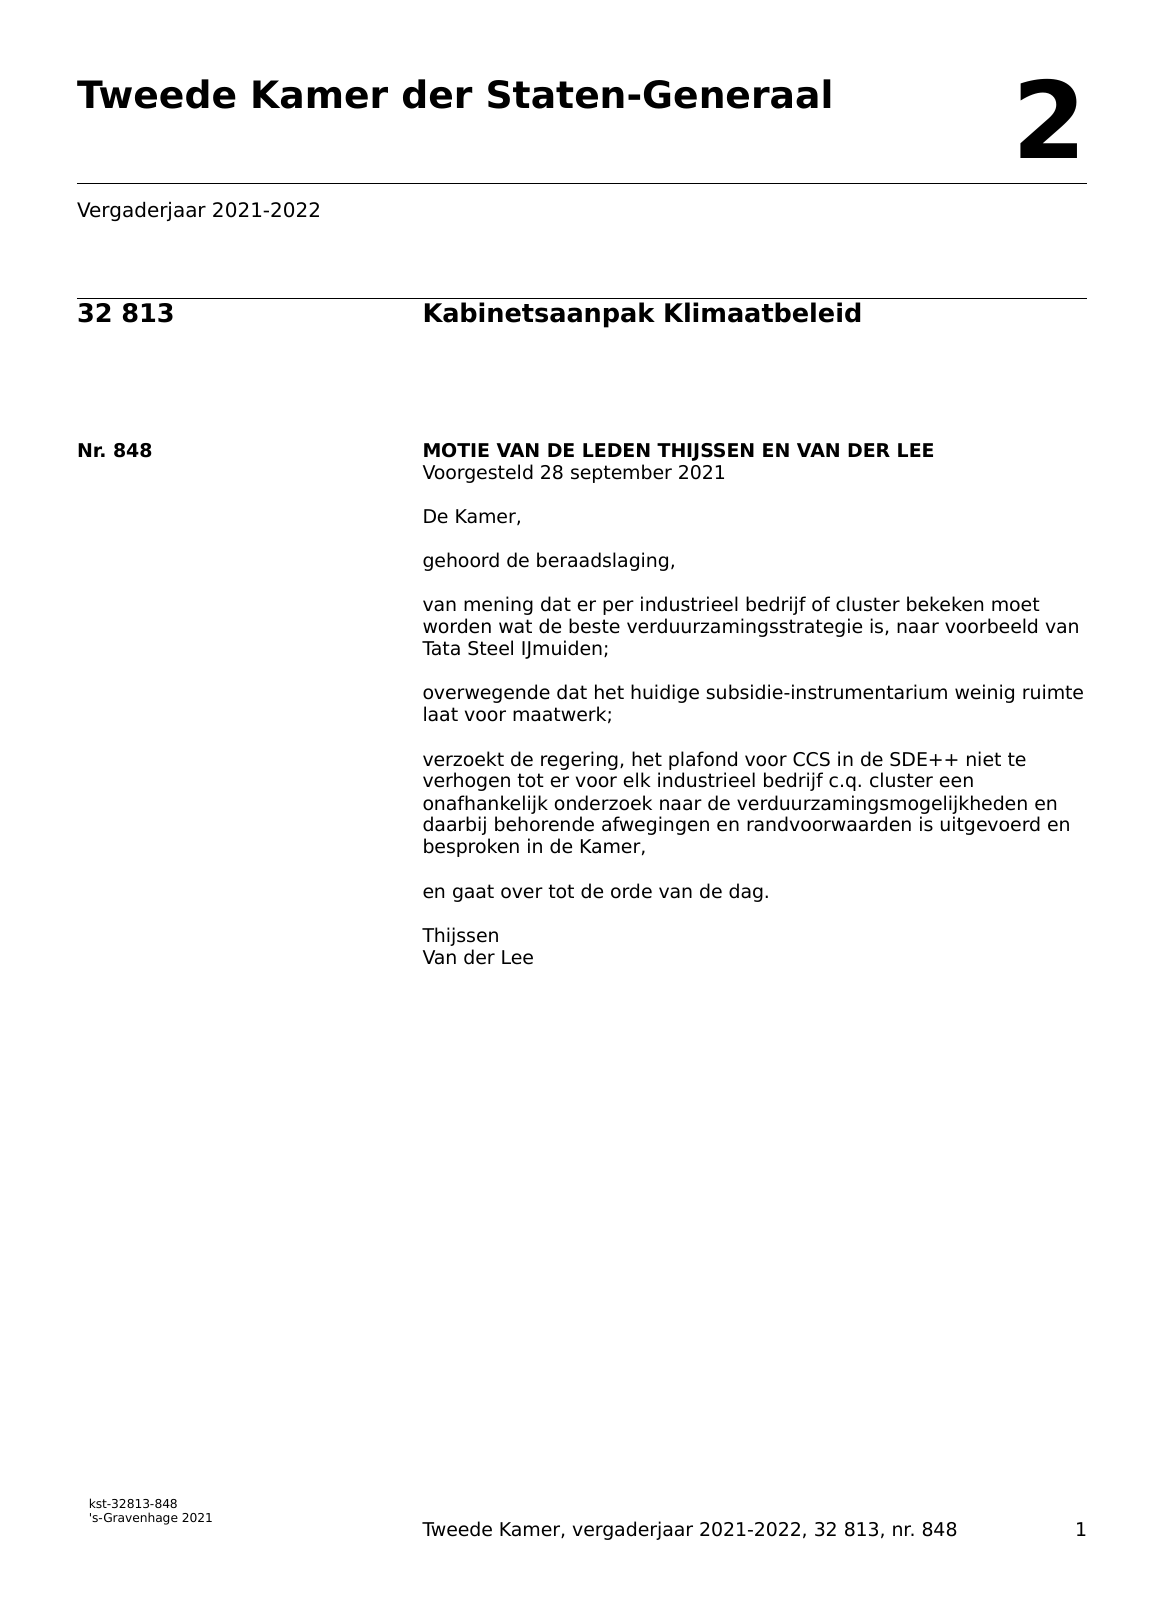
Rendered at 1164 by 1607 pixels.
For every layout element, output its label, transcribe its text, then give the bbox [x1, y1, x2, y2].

table_cell Vergaderjaar 2021-2022 [77, 184, 1087, 298]
text 's-Gravenhage 2021 [88, 1511, 323, 1525]
subtitle 32 813 Kabinetsaanpak Klimaatbeleid [77, 299, 1087, 329]
text Voorgesteld 28 september 2021 [422, 462, 1087, 484]
text De Kamer, [422, 506, 1087, 528]
text van mening dat er per industrieel bedrijf of cluster bekeken moet worden wat de beste verduurzamingsstrategie is, naar voorbeeld van Tata Steel IJmuiden; [422, 594, 1087, 660]
text gehoord de beraadslaging, [422, 550, 1087, 572]
subtitle Nr. 848 MOTIE VAN DE LEDEN THIJSSEN EN VAN DER LEE [77, 440, 1087, 462]
text en gaat over tot de orde van de dag. [422, 881, 1087, 902]
table_header Tweede Kamer der Staten-Generaal [77, 59, 886, 183]
text verzoekt de regering, het plafond voor CCS in de SDE++ niet te verhogen tot er voor elk industrieel bedrijf c.q. cluster een onafhankelijk onderzoek naar de verduurzamingsmogelijkheden en daarbij behorende afwegingen en randvoorwaarden is uitgevoerd en besproken in de Kamer, [422, 748, 1087, 858]
text Thijssen [422, 925, 1087, 947]
text overwegende dat het huidige subsidie-instrumentarium weinig ruimte laat voor maatwerk; [422, 682, 1087, 726]
text Van der Lee [422, 947, 1087, 969]
table_header 2 [886, 59, 1087, 183]
text kst-32813-848 [88, 1497, 323, 1511]
